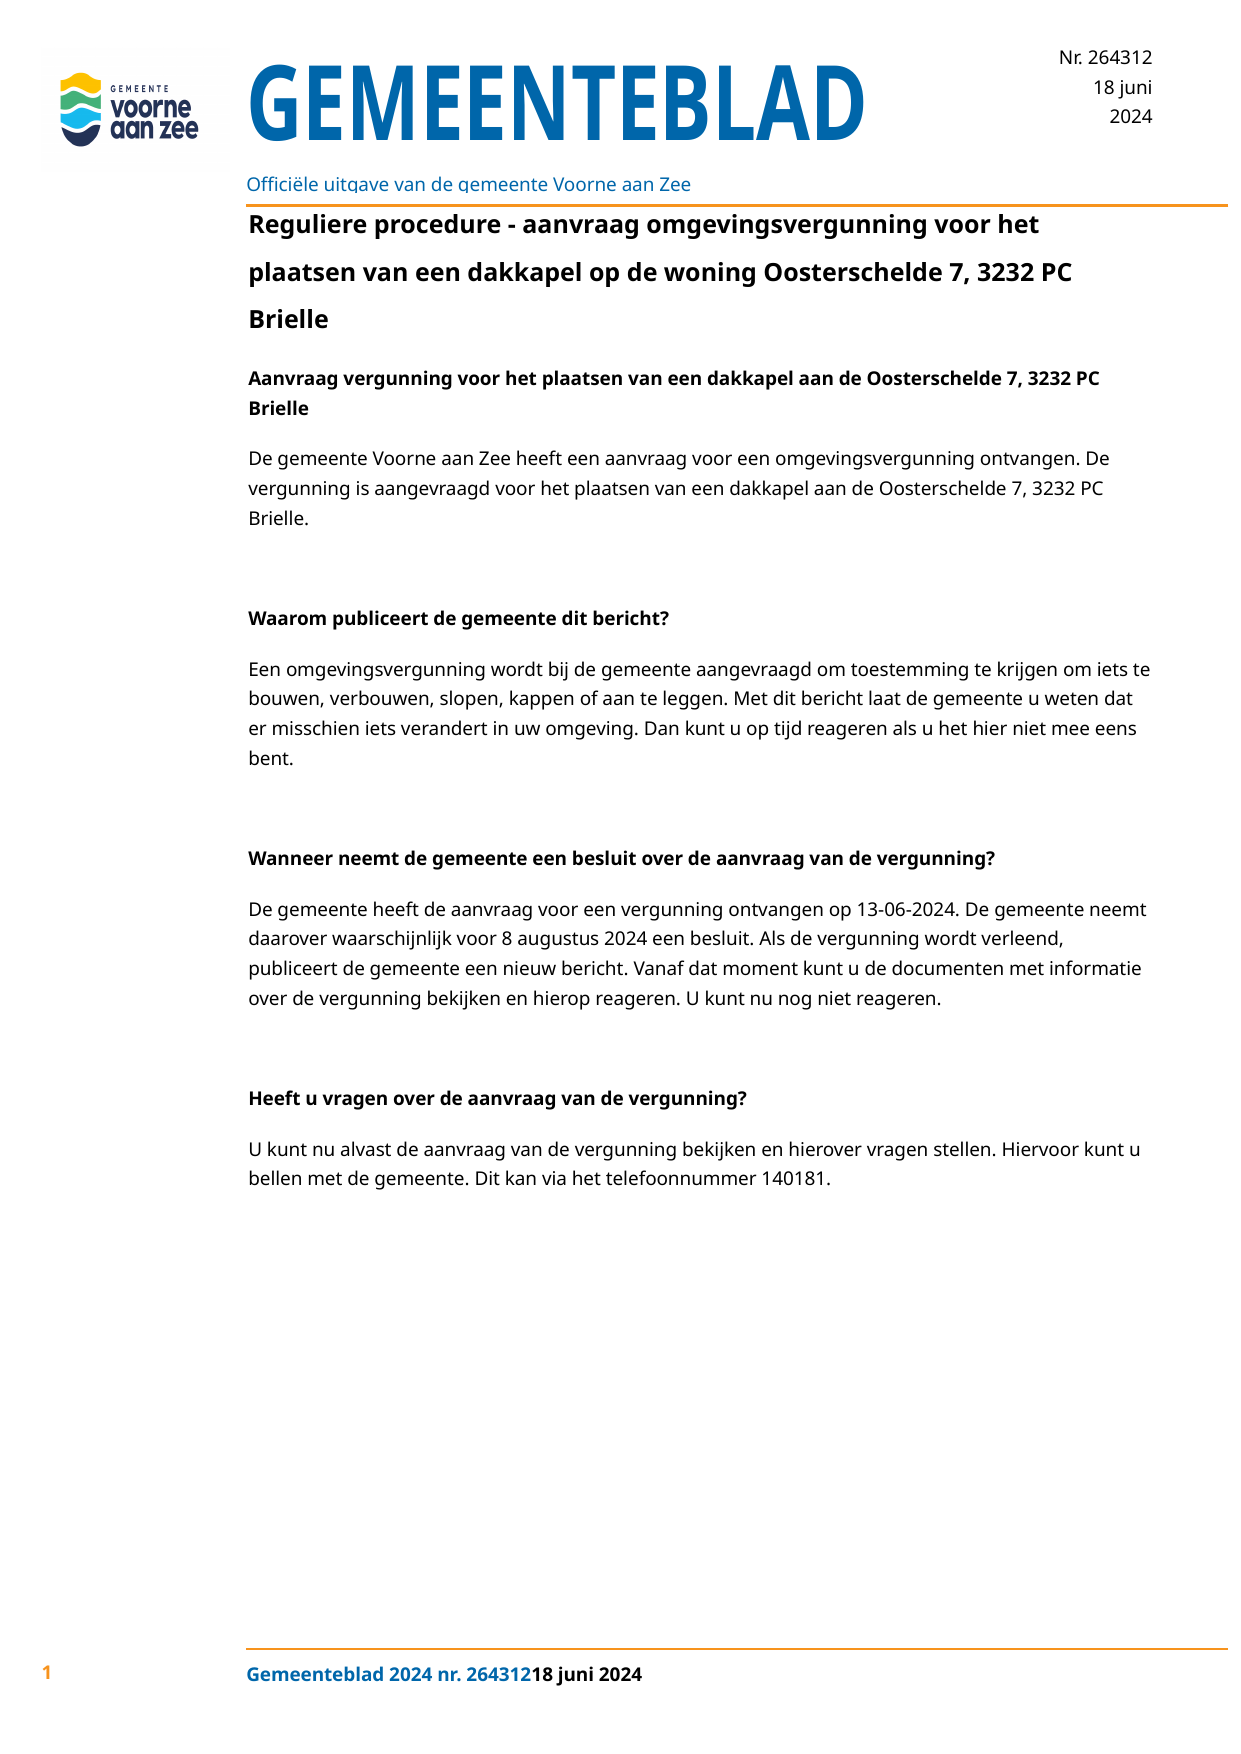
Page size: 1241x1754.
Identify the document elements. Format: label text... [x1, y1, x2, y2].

text U kunt nu alvast de aanvraag van de vergunning bekijken en hierover vragen stellen. Hiervoor kunt u bellen met de gemeente. Dit kan via het telefoonnummer 140181. [248, 1136, 1152, 1191]
text De gemeente Voorne aan Zee heeft een aanvraag voor een omgevingsvergunning ontvangen. De vergunning is aangevraagd voor het plaatsen van een dakkapel aan de Oosterschelde 7, 3232 PC Brielle. [248, 446, 1152, 530]
text Wanneer neemt de gemeente een besluit over de aanvraag van de vergunning? [248, 846, 1152, 871]
text De gemeente heeft de aanvraag voor een vergunning ontvangen op 13-06-2024. De gemeente neemt daarover waarschijnlijk voor 8 augustus 2024 een besluit. Als de vergunning wordt verleend, publiceert de gemeente een nieuw bericht. Vanaf dat moment kunt u de documenten met informatie over de vergunning bekijken en hierop reageren. U kunt nu nog niet reageren. [248, 896, 1152, 1010]
text Reguliere procedure - aanvraag omgevingsvergunning voor het plaatsen van een dakkapel op de woning Oosterschelde 7, 3232 PC Brielle [248, 207, 1152, 336]
text Aanvraag vergunning voor het plaatsen van een dakkapel aan de Oosterschelde 7, 3232 PC Brielle [248, 366, 1152, 421]
text Een omgevingsvergunning wordt bij de gemeente aangevraagd om toestemming te krijgen om iets te bouwen, verbouwen, slopen, kappen of aan te leggen. Met dit bericht laat de gemeente u weten dat er misschien iets verandert in uw omgeving. Dan kunt u op tijd reageren als u het hier niet mee eens bent. [248, 656, 1152, 770]
text Waarom publiceert de gemeente dit bericht? [248, 606, 1152, 631]
text Heeft u vragen over de aanvraag van de vergunning? [248, 1086, 1152, 1111]
picture [41, 47, 231, 172]
